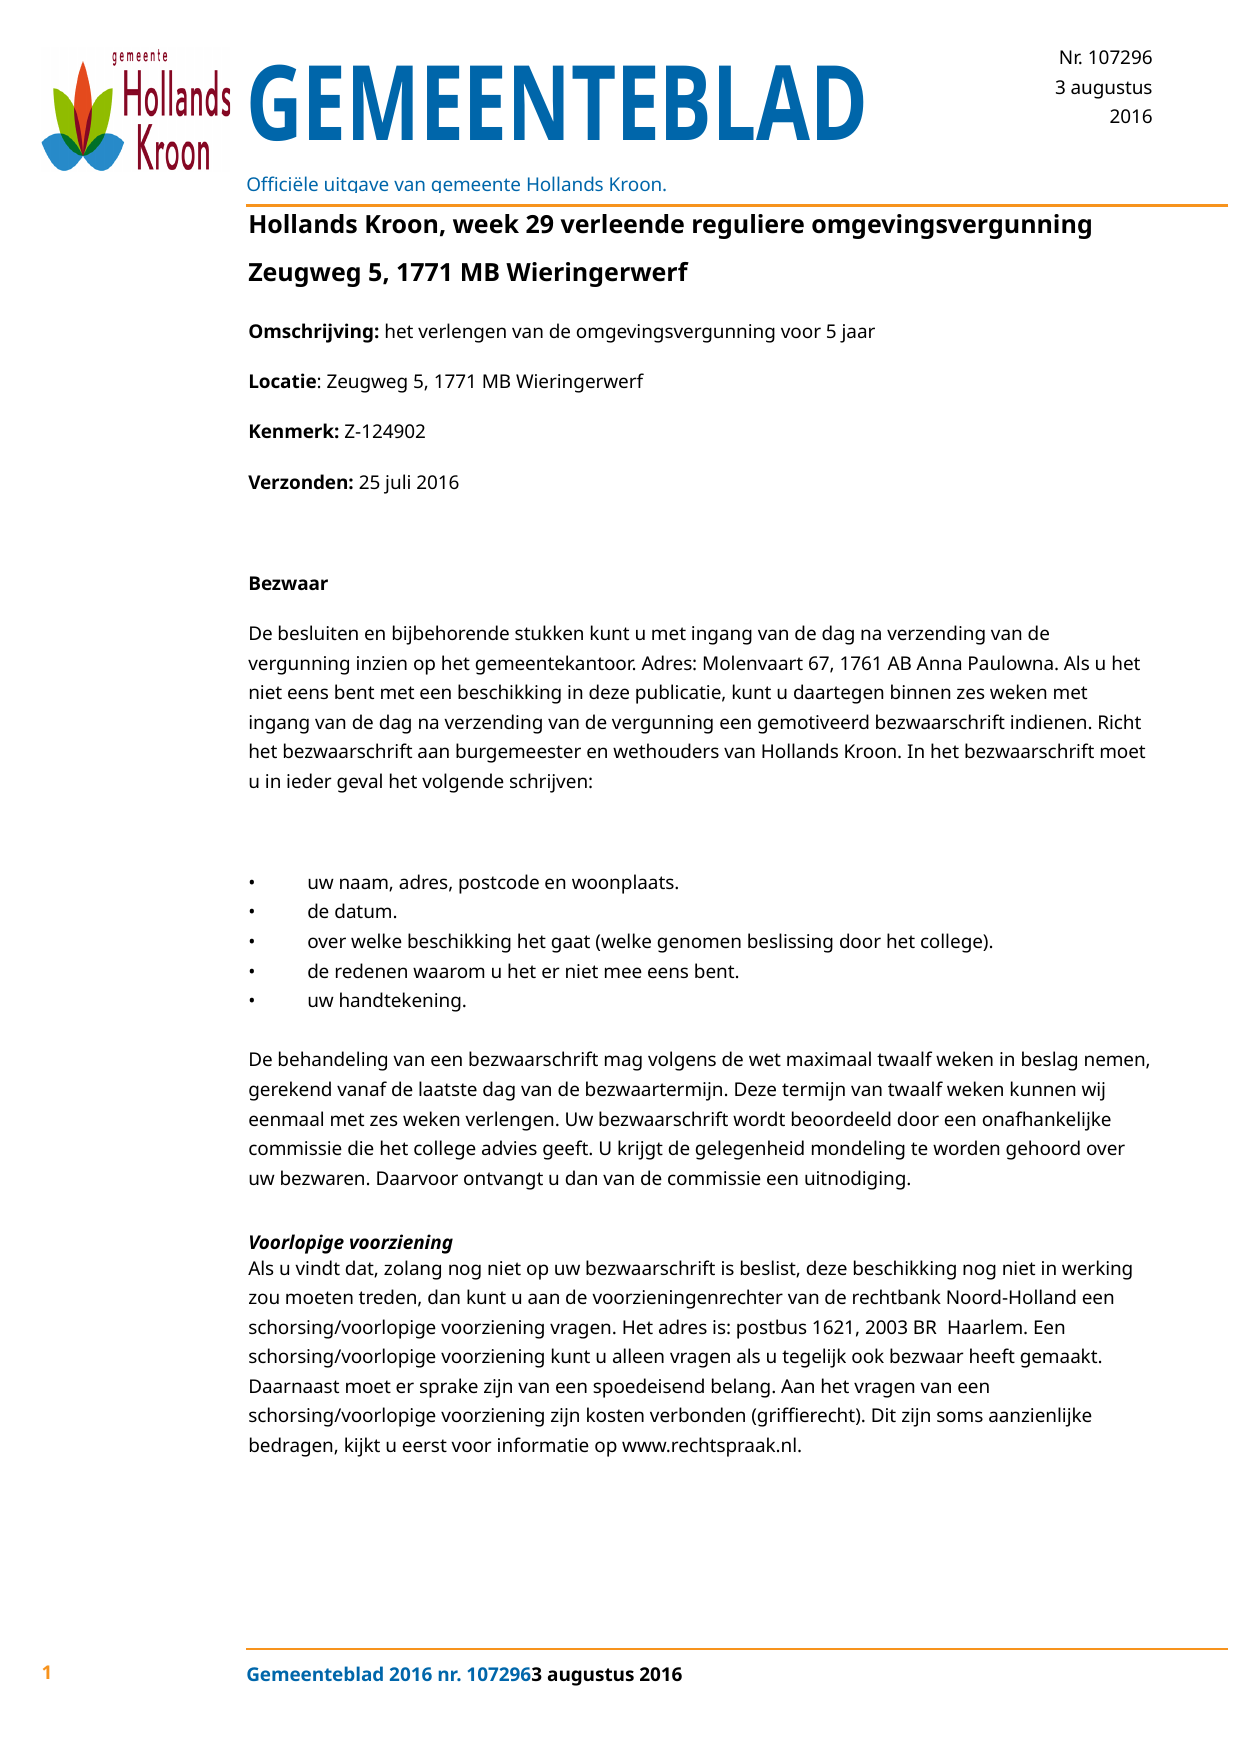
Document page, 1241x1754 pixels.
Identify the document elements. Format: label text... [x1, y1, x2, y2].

list uw naam, adres, postcode en woonplaats. [248, 869, 1152, 895]
list de redenen waarom u het er niet mee eens bent. [248, 958, 1152, 984]
text Hollands Kroon, week 29 verleende reguliere omgevingsvergunning Zeugweg 5, 1771 MB Wieringerwerf [248, 207, 1152, 288]
text Als u vindt dat, zolang nog niet op uw bezwaarschrift is beslist, deze beschikking nog niet in werking zou moeten treden, dan kunt u aan de voorzieningenrechter van de rechtbank Noord-Holland een schorsing/voorlopige voorziening vragen. Het adres is: postbus 1621, 2003 BR Haarlem. Een schorsing/voorlopige voorziening kunt u alleen vragen als u tegelijk ook bezwaar heeft gemaakt. Daarnaast moet er sprake zijn van een spoedeisend belang. Aan het vragen van een schorsing/voorlopige voorziening zijn kosten verbonden (griffierecht). Dit zijn soms aanzienlijke bedragen, kijkt u eerst voor informatie op www.rechtspraak.nl. [248, 1255, 1152, 1458]
text Voorlopige voorziening [248, 1229, 1152, 1255]
list uw handtekening. [248, 987, 1152, 1013]
list de datum. [248, 899, 1152, 924]
text Omschrijving: het verlengen van de omgevingsvergunning voor 5 jaar [248, 318, 1152, 344]
text Verzonden: 25 juli 2016 [248, 469, 1152, 495]
text De besluiten en bijbehorende stukken kunt u met ingang van de dag na verzending van de vergunning inzien op het gemeentekantoor. Adres: Molenvaart 67, 1761 AB Anna Paulowna. Als u het niet eens bent met een beschikking in deze publicatie, kunt u daartegen binnen zes weken met ingang van de dag na verzending van de vergunning een gemotiveerd bezwaarschrift indienen. Richt het bezwaarschrift aan burgemeester en wethouders van Hollands Kroon. In het bezwaarschrift moet u in ieder geval het volgende schrijven: [248, 620, 1152, 794]
text Locatie: Zeugweg 5, 1771 MB Wieringerwerf [248, 368, 1152, 394]
list over welke beschikking het gaat (welke genomen beslissing door het college). [248, 928, 1152, 954]
picture [41, 47, 231, 172]
text De behandeling van een bezwaarschrift mag volgens de wet maximaal twaalf weken in beslag nemen, gerekend vanaf de laatste dag van de bezwaartermijn. Deze termijn van twaalf weken kunnen wij eenmaal met zes weken verlengen. Uw bezwaarschrift wordt beoordeeld door een onafhankelijke commissie die het college advies geeft. U krijgt de gelegenheid mondeling te worden gehoord over uw bezwaren. Daarvoor ontvangt u dan van de commissie een uitnodiging. [248, 1047, 1152, 1191]
text Kenmerk: Z-124902 [248, 419, 1152, 444]
text Bezwaar [248, 570, 1152, 596]
